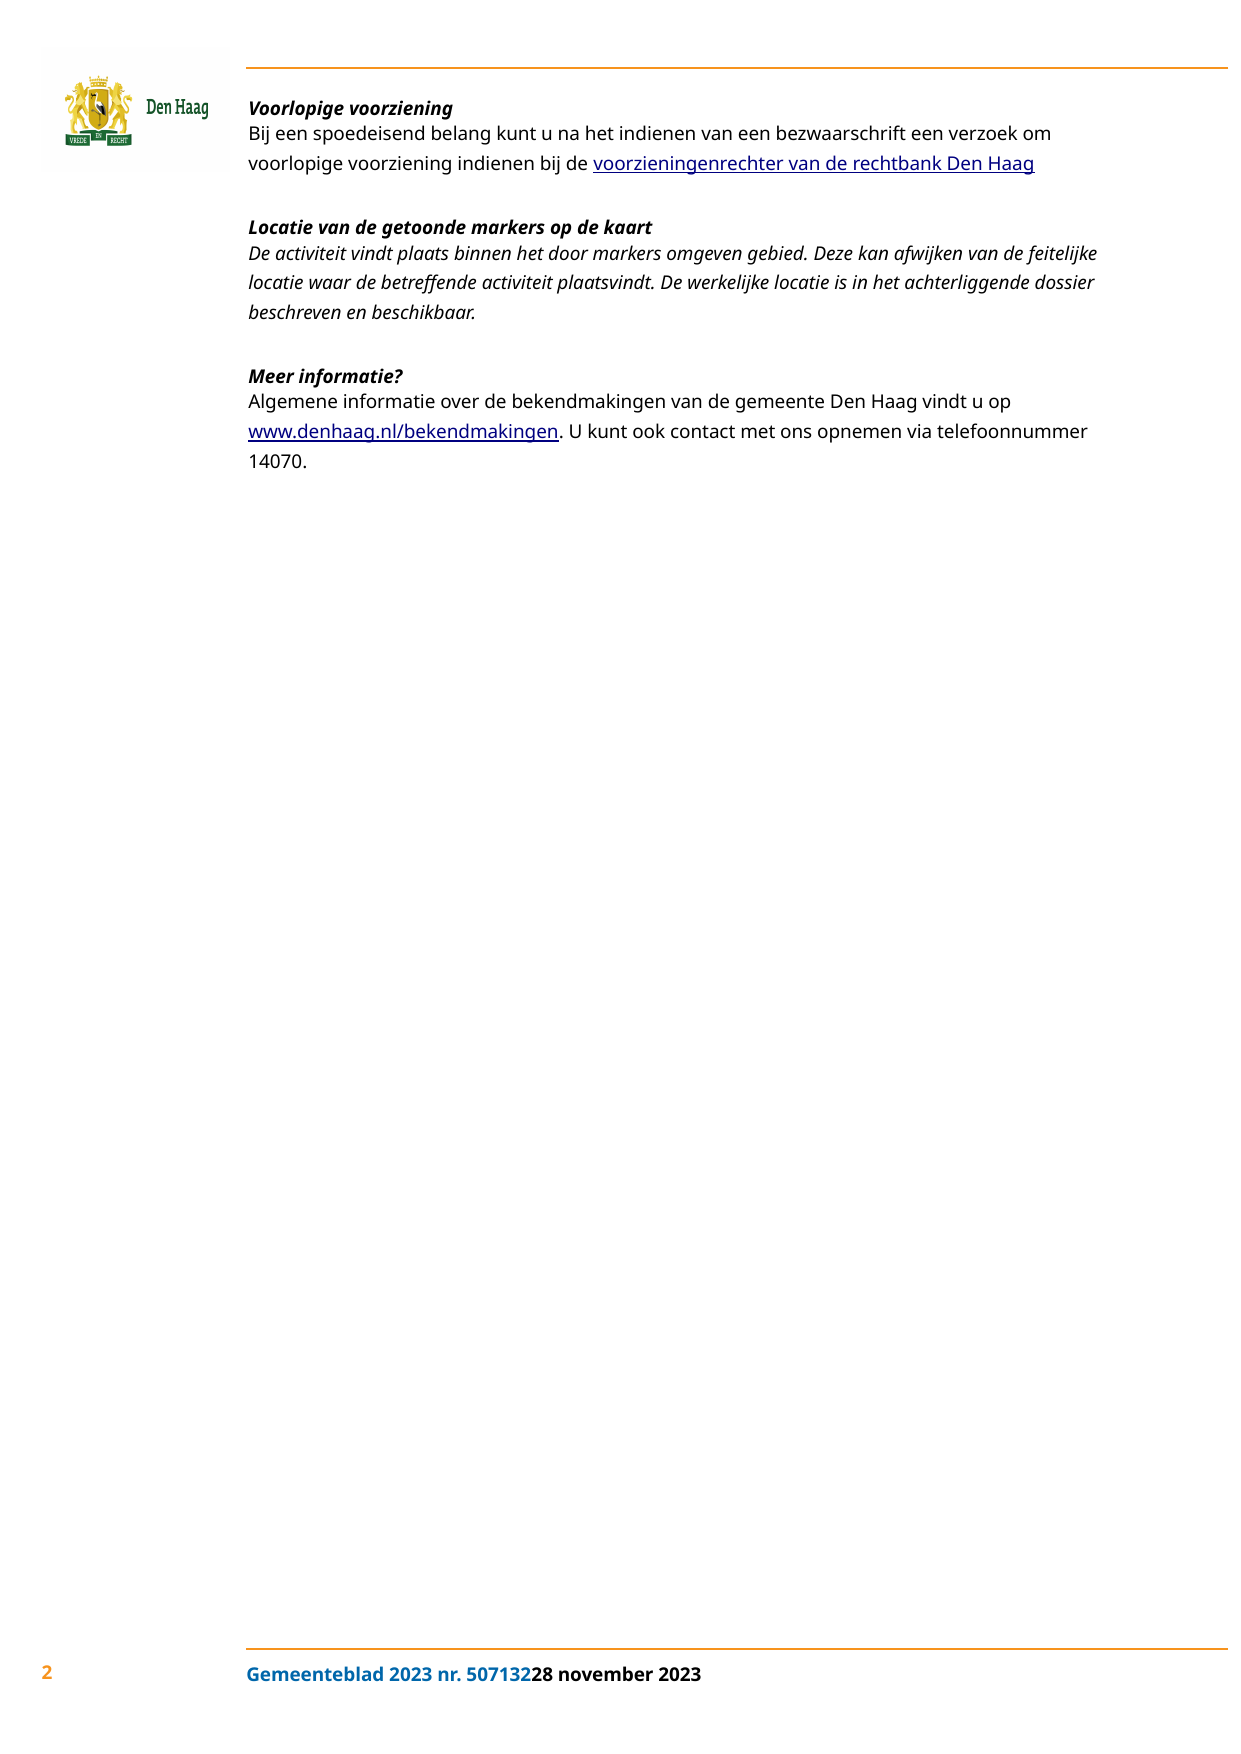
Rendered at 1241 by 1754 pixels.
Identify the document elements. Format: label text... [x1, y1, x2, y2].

text Bij een spoedeisend belang kunt u na het indienen van een bezwaarschrift een verzoek om voorlopige voorziening indienen bij de voorzieningenrechter van de rechtbank Den Haag [248, 121, 1152, 176]
text Voorlopige voorziening [248, 95, 1152, 121]
text Meer informatie? [248, 363, 1152, 389]
picture [41, 47, 231, 172]
text Locatie van de getoonde markers op de kaart [248, 214, 1152, 240]
text De activiteit vindt plaats binnen het door markers omgeven gebied. Deze kan afwijken van de feitelijke locatie waar de betreffende activiteit plaatsvindt. De werkelijke locatie is in het achterliggende dossier beschreven en beschikbaar. [248, 240, 1152, 325]
text Algemene informatie over de bekendmakingen van de gemeente Den Haag vindt u op www.denhaag.nl/bekendmakingen. U kunt ook contact met ons opnemen via telefoonnummer 14070. [248, 389, 1152, 473]
